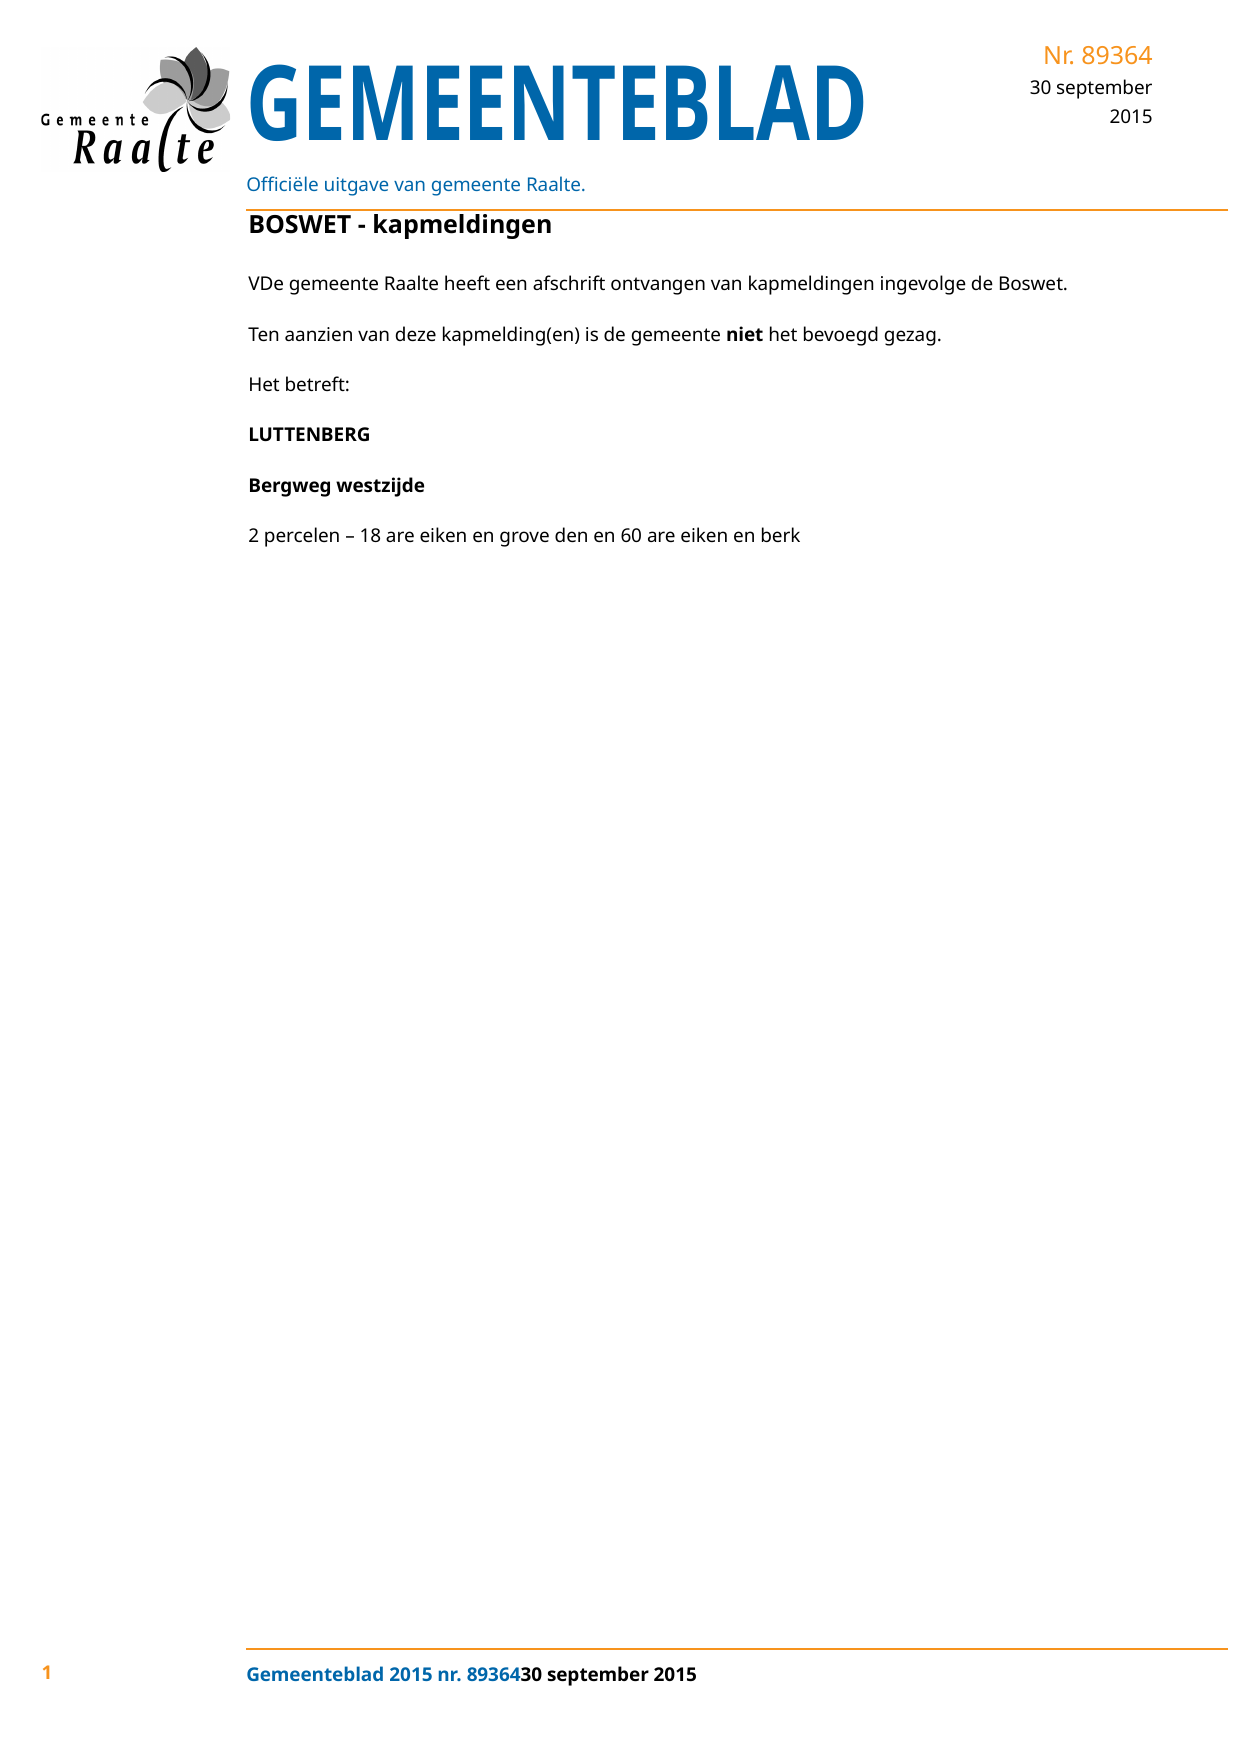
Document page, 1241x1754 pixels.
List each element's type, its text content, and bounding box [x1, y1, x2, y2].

text Het betreft: [248, 371, 1152, 397]
text VDe gemeente Raalte heeft een afschrift ontvangen van kapmeldingen ingevolge de Boswet. [248, 270, 1152, 296]
text 2 percelen – 18 are eiken en grove den en 60 are eiken en berk [248, 522, 1152, 548]
text LUTTENBERG [248, 422, 1152, 447]
text Bergweg westzijde [248, 472, 1152, 498]
text BOSWET - kapmeldingen [248, 211, 1152, 241]
picture [41, 47, 231, 172]
text Ten aanzien van deze kapmelding(en) is de gemeente niet het bevoegd gezag. [248, 321, 1152, 346]
